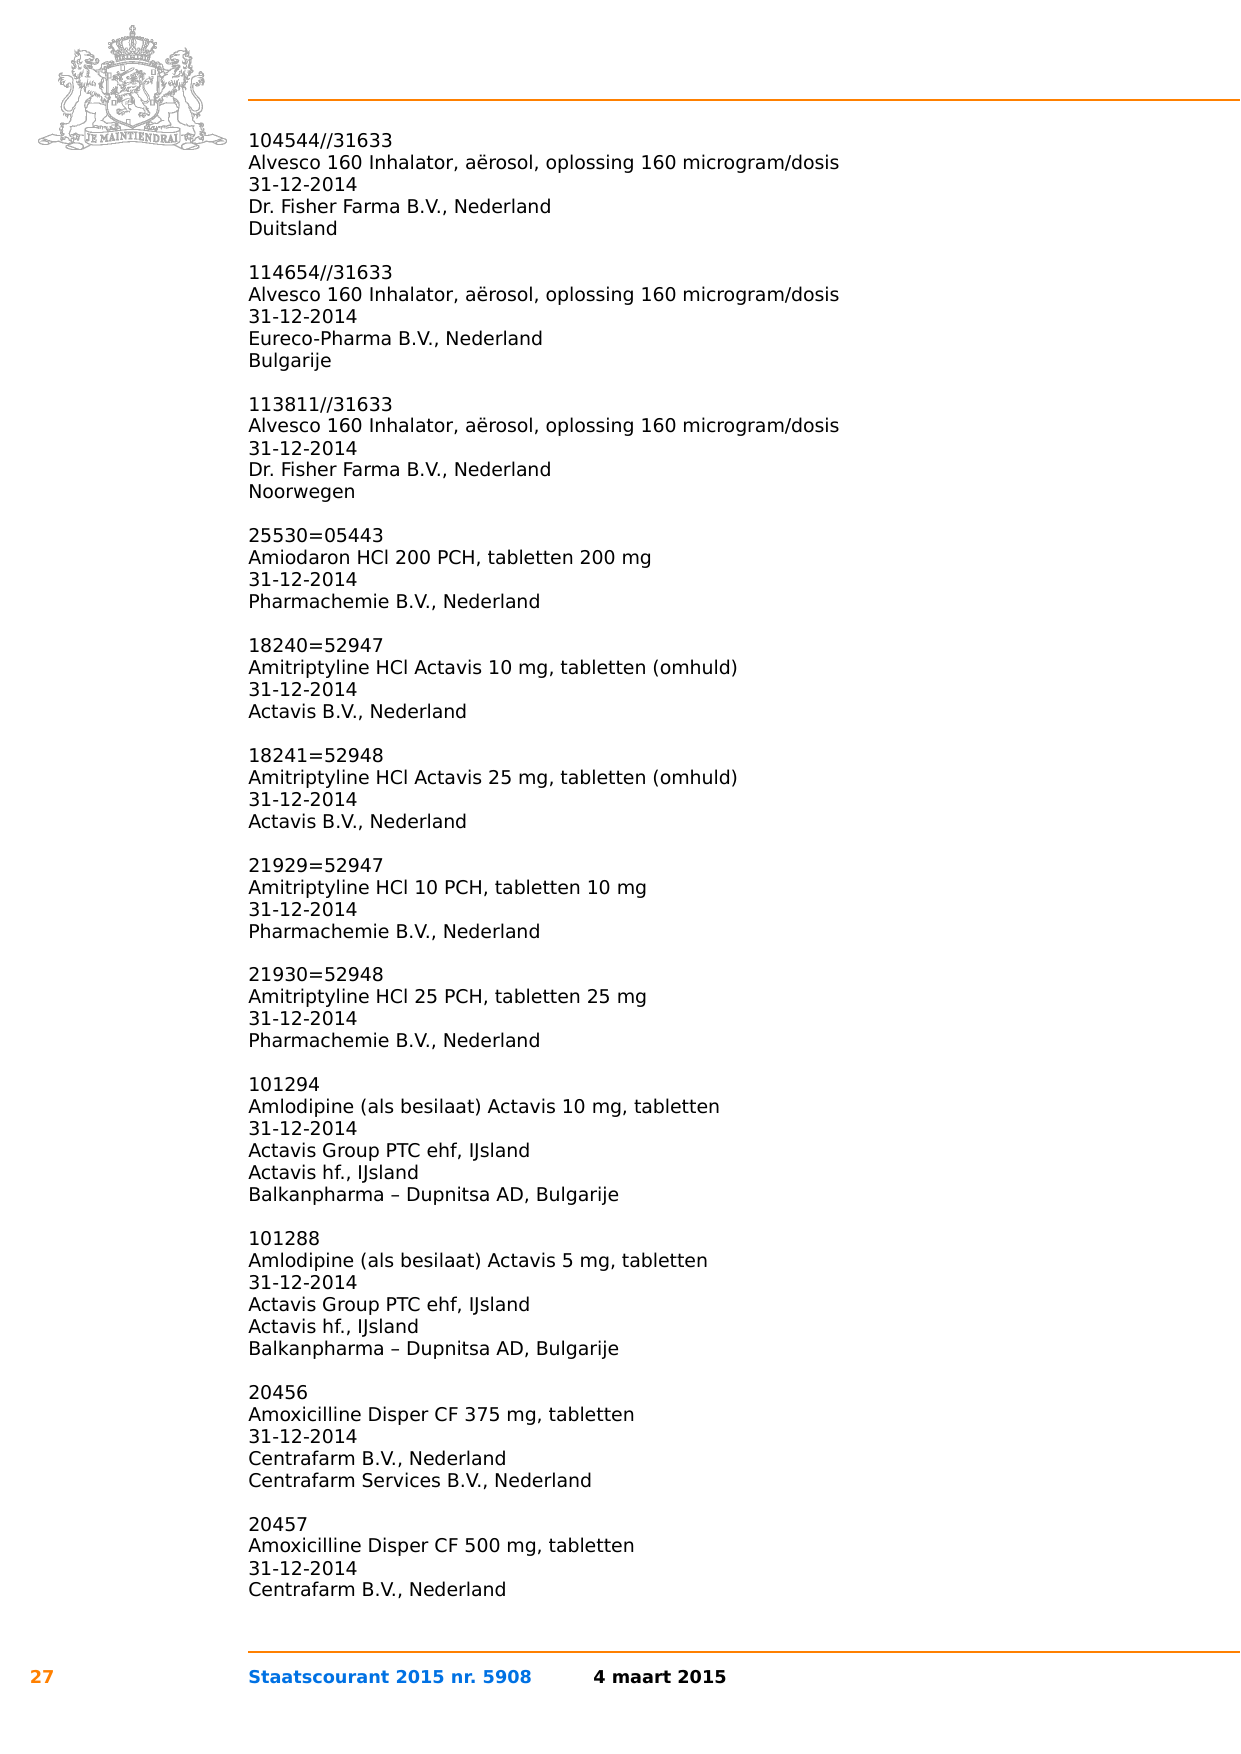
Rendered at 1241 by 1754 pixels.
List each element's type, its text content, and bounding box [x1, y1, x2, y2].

text 31-12-2014 [248, 1008, 1163, 1030]
text Balkanpharma – Dupnitsa AD, Bulgarije [248, 1184, 1163, 1206]
text Amiodaron HCl 200 PCH, tabletten 200 mg [248, 547, 1163, 569]
text Centrafarm Services B.V., Nederland [248, 1469, 1163, 1492]
text Noorwegen [248, 481, 1163, 503]
text 18241=52948 [248, 745, 1163, 767]
text 31-12-2014 [248, 1118, 1163, 1140]
text Duitsland [248, 218, 1163, 240]
text 21930=52948 [248, 964, 1163, 986]
text Amitriptyline HCl Actavis 25 mg, tabletten (omhuld) [248, 767, 1163, 789]
text 31-12-2014 [248, 174, 1163, 196]
text 20456 [248, 1382, 1163, 1404]
text 113811//31633 [248, 393, 1163, 415]
text Actavis Group PTC ehf, IJsland [248, 1294, 1163, 1316]
text Balkanpharma – Dupnitsa AD, Bulgarije [248, 1338, 1163, 1360]
text 21929=52947 [248, 854, 1163, 877]
text Amitriptyline HCl 25 PCH, tabletten 25 mg [248, 986, 1163, 1008]
text Pharmachemie B.V., Nederland [248, 1030, 1163, 1052]
text Amoxicilline Disper CF 500 mg, tabletten [248, 1535, 1163, 1557]
text Alvesco 160 Inhalator, aërosol, oplossing 160 microgram/dosis [248, 284, 1163, 306]
text 104544//31633 [248, 130, 1163, 152]
text Actavis hf., IJsland [248, 1316, 1163, 1338]
text Bulgarije [248, 349, 1163, 372]
text 31-12-2014 [248, 1272, 1163, 1294]
text Eureco-Pharma B.V., Nederland [248, 328, 1163, 349]
picture [38, 25, 227, 150]
text 114654//31633 [248, 262, 1163, 284]
text Amlodipine (als besilaat) Actavis 5 mg, tabletten [248, 1250, 1163, 1272]
text Alvesco 160 Inhalator, aërosol, oplossing 160 microgram/dosis [248, 415, 1163, 437]
text Actavis B.V., Nederland [248, 811, 1163, 833]
text 31-12-2014 [248, 569, 1163, 591]
text Actavis hf., IJsland [248, 1162, 1163, 1184]
text 20457 [248, 1513, 1163, 1535]
text Pharmachemie B.V., Nederland [248, 591, 1163, 613]
text 31-12-2014 [248, 679, 1163, 701]
text 31-12-2014 [248, 898, 1163, 921]
text 31-12-2014 [248, 437, 1163, 459]
text Dr. Fisher Farma B.V., Nederland [248, 459, 1163, 481]
text Amlodipine (als besilaat) Actavis 10 mg, tabletten [248, 1096, 1163, 1118]
text 31-12-2014 [248, 306, 1163, 328]
text Amoxicilline Disper CF 375 mg, tabletten [248, 1404, 1163, 1426]
text Actavis B.V., Nederland [248, 701, 1163, 723]
text Centrafarm B.V., Nederland [248, 1448, 1163, 1469]
text Pharmachemie B.V., Nederland [248, 921, 1163, 942]
text 31-12-2014 [248, 1557, 1163, 1579]
text Centrafarm B.V., Nederland [248, 1579, 1163, 1601]
text 31-12-2014 [248, 789, 1163, 811]
text 25530=05443 [248, 525, 1163, 547]
text 18240=52947 [248, 635, 1163, 657]
text Dr. Fisher Farma B.V., Nederland [248, 196, 1163, 218]
text Actavis Group PTC ehf, IJsland [248, 1140, 1163, 1162]
text 101294 [248, 1074, 1163, 1096]
text Alvesco 160 Inhalator, aërosol, oplossing 160 microgram/dosis [248, 152, 1163, 174]
text Amitriptyline HCl Actavis 10 mg, tabletten (omhuld) [248, 657, 1163, 679]
text 31-12-2014 [248, 1426, 1163, 1448]
text 101288 [248, 1228, 1163, 1250]
text Amitriptyline HCl 10 PCH, tabletten 10 mg [248, 877, 1163, 898]
